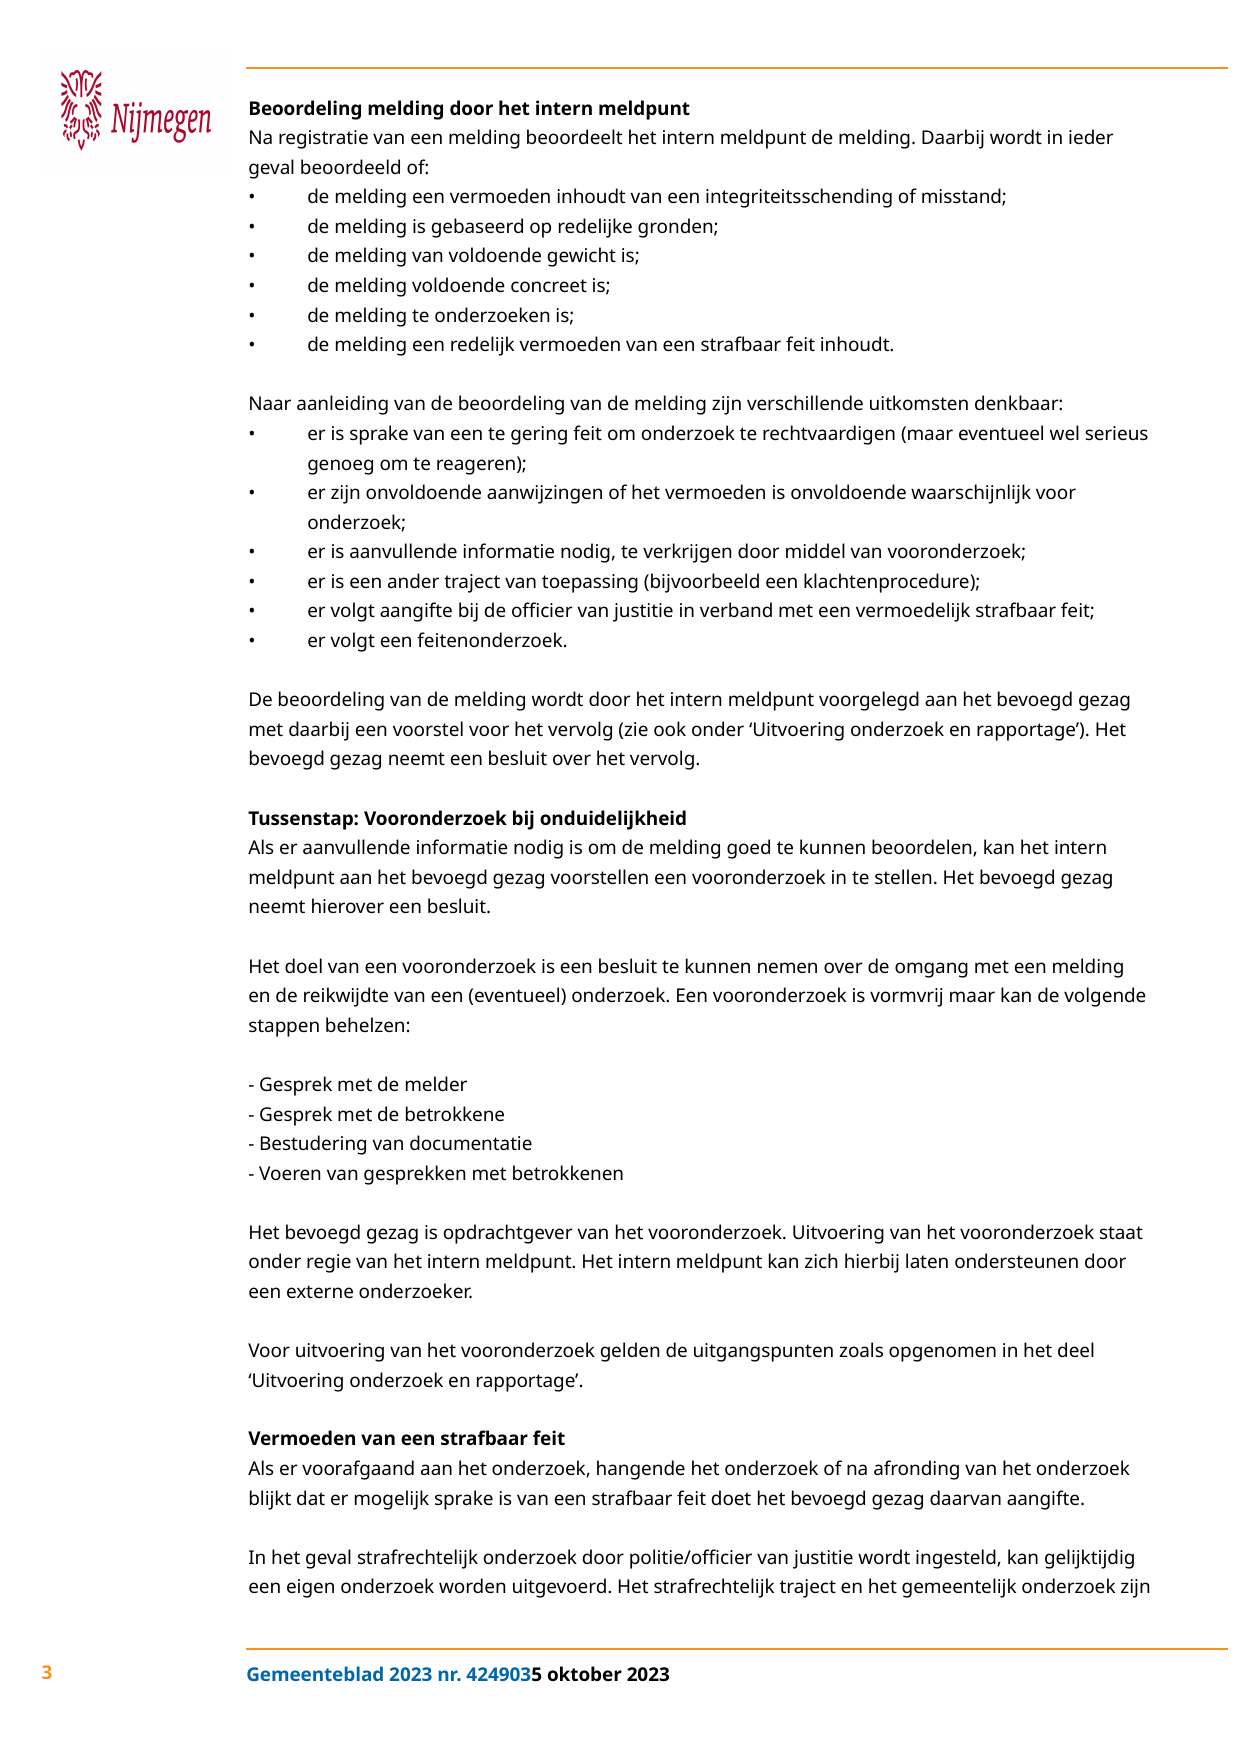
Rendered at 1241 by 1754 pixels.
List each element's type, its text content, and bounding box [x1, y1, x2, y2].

list de melding te onderzoeken is; [248, 302, 1152, 328]
list de melding voldoende concreet is; [248, 272, 1152, 298]
table_header Tussenstap: Vooronderzoek bij onduidelijkheid Als er aanvullende informatie nodig is om de melding goed te kunnen beoordelen, kan het intern meldpunt aan het bevoegd gezag voorstellen een vooronderzoek in te stellen. Het bevoegd gezag neemt hierover een besluit. Het doel van een vooronderzoek is een besluit te kunnen nemen over de omgang met een melding en de reikwijdte van een (eventueel) onderzoek. Een vooronderzoek is vormvrij maar kan de volgende stappen behelzen: - Gesprek met de melder - Gesprek met de betrokkene - Bestudering van documentatie - Voeren van gesprekken met betrokkenen Het bevoegd gezag is opdrachtgever van het vooronderzoek. Uitvoering van het vooronderzoek staat onder regie van het intern meldpunt. Het intern meldpunt kan zich hierbij laten ondersteunen door een externe onderzoeker. Voor uitvoering van het vooronderzoek gelden de uitgangspunten zoals opgenomen in het deel ‘Uitvoering onderzoek en rapportage’. [248, 805, 1152, 1393]
list er is sprake van een te gering feit om onderzoek te rechtvaardigen (maar eventueel wel serieus genoeg om te reageren); [248, 420, 1152, 476]
list de melding van voldoende gewicht is; [248, 243, 1152, 268]
picture [41, 47, 231, 172]
list de melding een redelijk vermoeden van een strafbaar feit inhoudt. [248, 331, 1152, 357]
list de melding een vermoeden inhoudt van een integriteitsschending of misstand; [248, 183, 1152, 209]
table_header Vermoeden van een strafbaar feit Als er voorafgaand aan het onderzoek, hangende het onderzoek of na afronding van het onderzoek blijkt dat er mogelijk sprake is van een strafbaar feit doet het bevoegd gezag daarvan aangifte. In het geval strafrechtelijk onderzoek door politie/officier van justitie wordt ingesteld, kan gelijktijdig een eigen onderzoek worden uitgevoerd. Het strafrechtelijk traject en het gemeentelijk onderzoek zijn [248, 1426, 1152, 1599]
text Naar aanleiding van de beoordeling van de melding zijn verschillende uitkomsten denkbaar: [248, 391, 1152, 416]
list de melding is gebaseerd op redelijke gronden; [248, 213, 1152, 239]
list er zijn onvoldoende aanwijzingen of het vermoeden is onvoldoende waarschijnlijk voor onderzoek; [248, 479, 1152, 535]
text Beoordeling melding door het intern meldpunt [248, 95, 1152, 121]
list er volgt aangifte bij de officier van justitie in verband met een vermoedelijk strafbaar feit; [248, 598, 1152, 623]
list er is een ander traject van toepassing (bijvoorbeeld een klachtenprocedure); [248, 568, 1152, 594]
list er is aanvullende informatie nodig, te verkrijgen door middel van vooronderzoek; [248, 538, 1152, 564]
text Na registratie van een melding beoordeelt het intern meldpunt de melding. Daarbij wordt in ieder geval beoordeeld of: [248, 124, 1152, 180]
text De beoordeling van de melding wordt door het intern meldpunt voorgelegd aan het bevoegd gezag met daarbij een voorstel voor het vervolg (zie ook onder ‘Uitvoering onderzoek en rapportage’). Het bevoegd gezag neemt een besluit over het vervolg. [248, 686, 1152, 771]
list er volgt een feitenonderzoek. [248, 627, 1152, 653]
